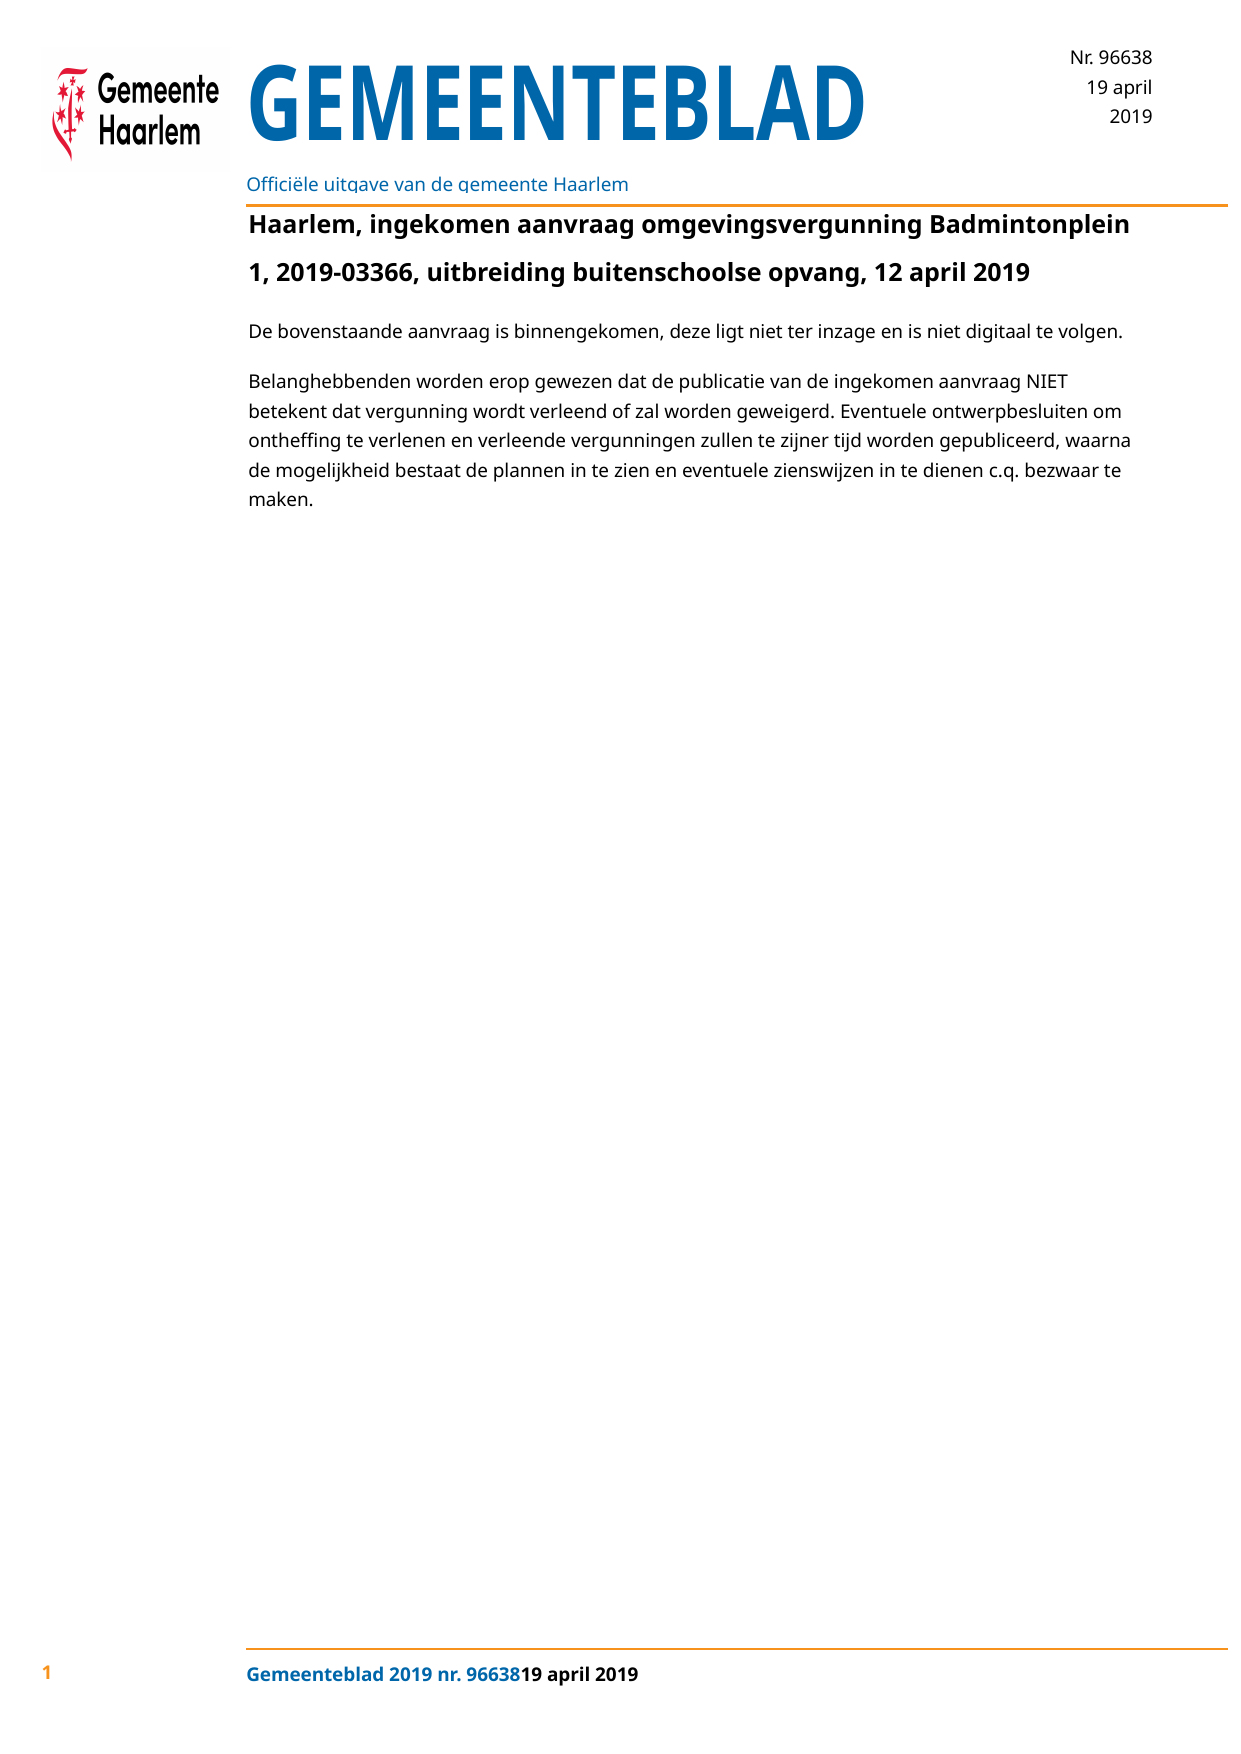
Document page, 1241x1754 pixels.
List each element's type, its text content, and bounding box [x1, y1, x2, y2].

text De bovenstaande aanvraag is binnengekomen, deze ligt niet ter inzage en is niet digitaal te volgen. [248, 318, 1152, 344]
text Haarlem, ingekomen aanvraag omgevingsvergunning Badmintonplein 1, 2019-03366, uitbreiding buitenschoolse opvang, 12 april 2019 [248, 207, 1152, 288]
text Belanghebbenden worden erop gewezen dat de publicatie van de ingekomen aanvraag NIET betekent dat vergunning wordt verleend of zal worden geweigerd. Eventuele ontwerpbesluiten om ontheffing te verlenen en verleende vergunningen zullen te zijner tijd worden gepubliceerd, waarna de mogelijkheid bestaat de plannen in te zien en eventuele zienswijzen in te dienen c.q. bezwaar te maken. [248, 368, 1152, 512]
picture [41, 47, 231, 172]
